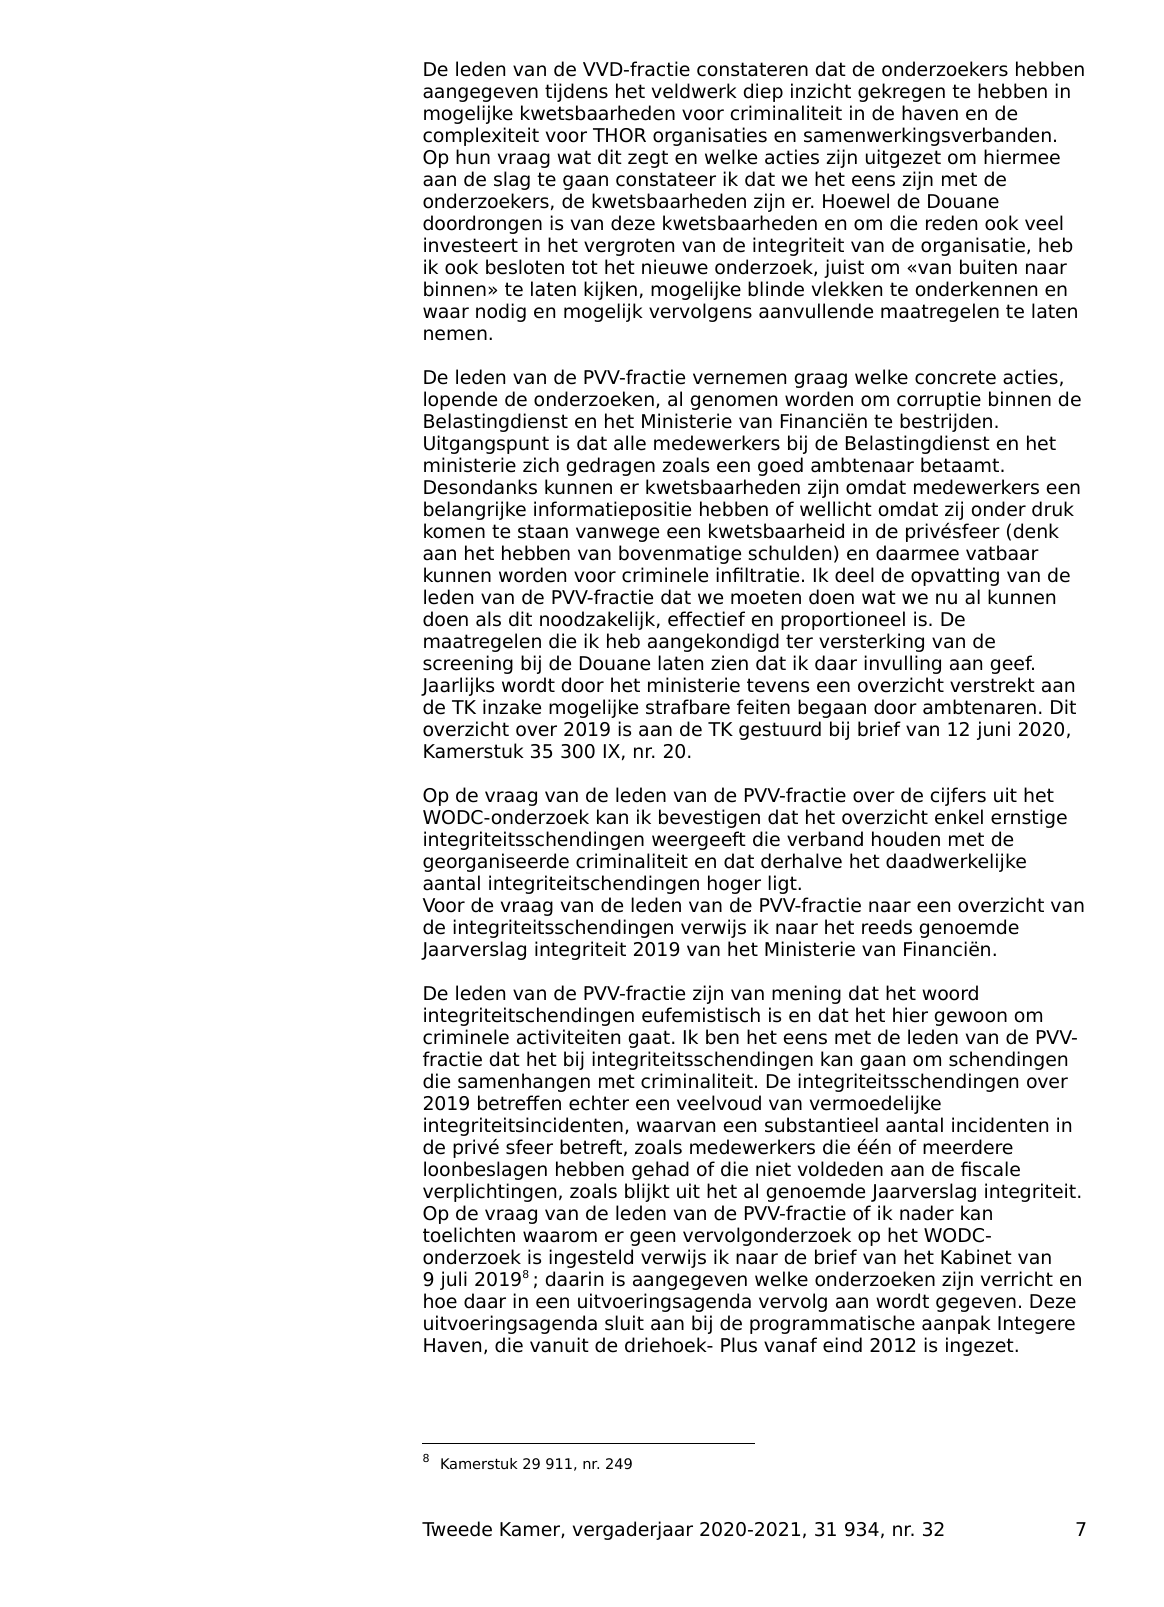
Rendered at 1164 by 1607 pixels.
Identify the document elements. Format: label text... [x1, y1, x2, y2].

text Op de vraag van de leden van de PVV-fractie of ik nader kan toelichten waarom er geen vervolgonderzoek op het WODC-onderzoek is ingesteld verwijs ik naar de brief van het Kabinet van 9 juli 2019; daarin is aangegeven welke onderzoeken zijn verricht en hoe daar in een uitvoeringsagenda vervolg aan wordt gegeven. Deze uitvoeringsagenda sluit aan bij de programmatische aanpak Integere Haven, die vanuit de driehoek- Plus vanaf eind 2012 is ingezet. [422, 1203, 1087, 1356]
text Kamerstuk 29 911, nr. 249 [422, 1452, 1087, 1474]
text De leden van de PVV-fractie vernemen graag welke concrete acties, lopende de onderzoeken, al genomen worden om corruptie binnen de Belastingdienst en het Ministerie van Financiën te bestrijden. Uitgangspunt is dat alle medewerkers bij de Belastingdienst en het ministerie zich gedragen zoals een goed ambtenaar betaamt. Desondanks kunnen er kwetsbaarheden zijn omdat medewerkers een belangrijke informatiepositie hebben of wellicht omdat zij onder druk komen te staan vanwege een kwetsbaarheid in de privésfeer (denk aan het hebben van bovenmatige schulden) en daarmee vatbaar kunnen worden voor criminele infiltratie. Ik deel de opvatting van de leden van de PVV-fractie dat we moeten doen wat we nu al kunnen doen als dit noodzakelijk, effectief en proportioneel is. De maatregelen die ik heb aangekondigd ter versterking van de screening bij de Douane laten zien dat ik daar invulling aan geef. Jaarlijks wordt door het ministerie tevens een overzicht verstrekt aan de TK inzake mogelijke strafbare feiten begaan door ambtenaren. Dit overzicht over 2019 is aan de TK gestuurd bij brief van 12 juni 2020, Kamerstuk 35 300 IX, nr. 20. [422, 367, 1087, 763]
text De leden van de VVD-fractie constateren dat de onderzoekers hebben aangegeven tijdens het veldwerk diep inzicht gekregen te hebben in mogelijke kwetsbaarheden voor criminaliteit in de haven en de complexiteit voor THOR organisaties en samenwerkingsverbanden. Op hun vraag wat dit zegt en welke acties zijn uitgezet om hiermee aan de slag te gaan constateer ik dat we het eens zijn met de onderzoekers, de kwetsbaarheden zijn er. Hoewel de Douane doordrongen is van deze kwetsbaarheden en om die reden ook veel investeert in het vergroten van de integriteit van de organisatie, heb ik ook besloten tot het nieuwe onderzoek, juist om «van buiten naar binnen» te laten kijken, mogelijke blinde vlekken te onderkennen en waar nodig en mogelijk vervolgens aanvullende maatregelen te laten nemen. [422, 59, 1087, 345]
text De leden van de PVV-fractie zijn van mening dat het woord integriteitschendingen eufemistisch is en dat het hier gewoon om criminele activiteiten gaat. Ik ben het eens met de leden van de PVV-fractie dat het bij integriteitsschendingen kan gaan om schendingen die samenhangen met criminaliteit. De integriteitsschendingen over 2019 betreffen echter een veelvoud van vermoedelijke integriteitsincidenten, waarvan een substantieel aantal incidenten in de privé sfeer betreft, zoals medewerkers die één of meerdere loonbeslagen hebben gehad of die niet voldeden aan de fiscale verplichtingen, zoals blijkt uit het al genoemde Jaarverslag integriteit. [422, 983, 1087, 1203]
text Voor de vraag van de leden van de PVV-fractie naar een overzicht van de integriteitsschendingen verwijs ik naar het reeds genoemde Jaarverslag integriteit 2019 van het Ministerie van Financiën. [422, 895, 1087, 961]
text Op de vraag van de leden van de PVV-fractie over de cijfers uit het WODC-onderzoek kan ik bevestigen dat het overzicht enkel ernstige integriteitsschendingen weergeeft die verband houden met de georganiseerde criminaliteit en dat derhalve het daadwerkelijke aantal integriteitschendingen hoger ligt. [422, 785, 1087, 895]
